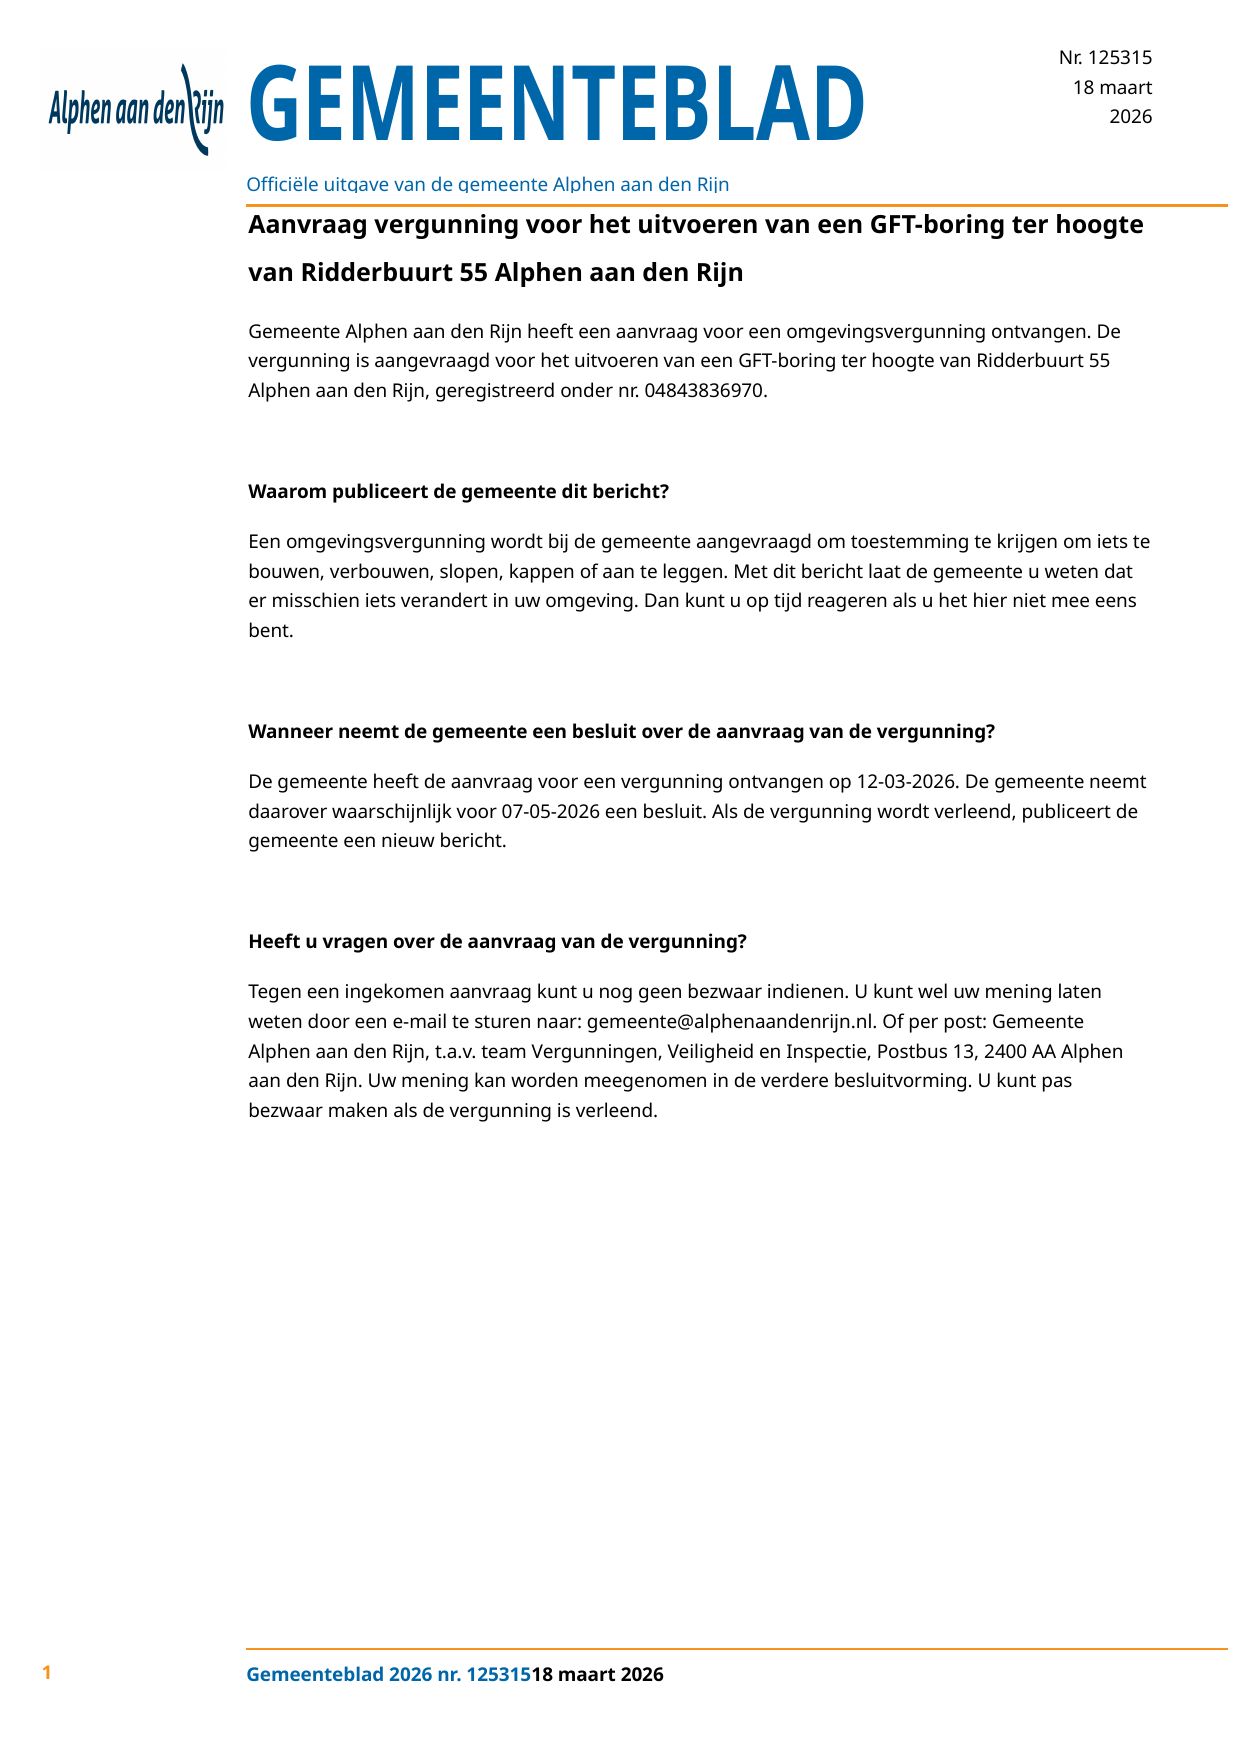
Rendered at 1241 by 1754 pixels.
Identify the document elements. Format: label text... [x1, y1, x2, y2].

text Een omgevingsvergunning wordt bij de gemeente aangevraagd om toestemming te krijgen om iets te bouwen, verbouwen, slopen, kappen of aan te leggen. Met dit bericht laat de gemeente u weten dat er misschien iets verandert in uw omgeving. Dan kunt u op tijd reageren als u het hier niet mee eens bent. [248, 528, 1152, 643]
text Aanvraag vergunning voor het uitvoeren van een GFT-boring ter hoogte van Ridderbuurt 55 Alphen aan den Rijn [248, 207, 1152, 288]
text Waarom publiceert de gemeente dit bericht? [248, 478, 1152, 504]
text De gemeente heeft de aanvraag voor een vergunning ontvangen op 12-03-2026. De gemeente neemt daarover waarschijnlijk voor 07-05-2026 een besluit. Als de vergunning wordt verleend, publiceert de gemeente een nieuw bericht. [248, 768, 1152, 853]
text Wanneer neemt de gemeente een besluit over de aanvraag van de vergunning? [248, 718, 1152, 744]
text Heeft u vragen over de aanvraag van de vergunning? [248, 928, 1152, 954]
text Gemeente Alphen aan den Rijn heeft een aanvraag voor een omgevingsvergunning ontvangen. De vergunning is aangevraagd voor het uitvoeren van een GFT-boring ter hoogte van Ridderbuurt 55 Alphen aan den Rijn, geregistreerd onder nr. 04843836970. [248, 318, 1152, 403]
text Tegen een ingekomen aanvraag kunt u nog geen bezwaar indienen. U kunt wel uw mening laten weten door een e-mail te sturen naar: gemeente@alphenaandenrijn.nl. Of per post: Gemeente Alphen aan den Rijn, t.a.v. team Vergunningen, Veiligheid en Inspectie, Postbus 13, 2400 AA Alphen aan den Rijn. Uw mening kan worden meegenomen in de verdere besluitvorming. U kunt pas bezwaar maken als de vergunning is verleend. [248, 979, 1152, 1123]
picture [41, 47, 231, 172]
